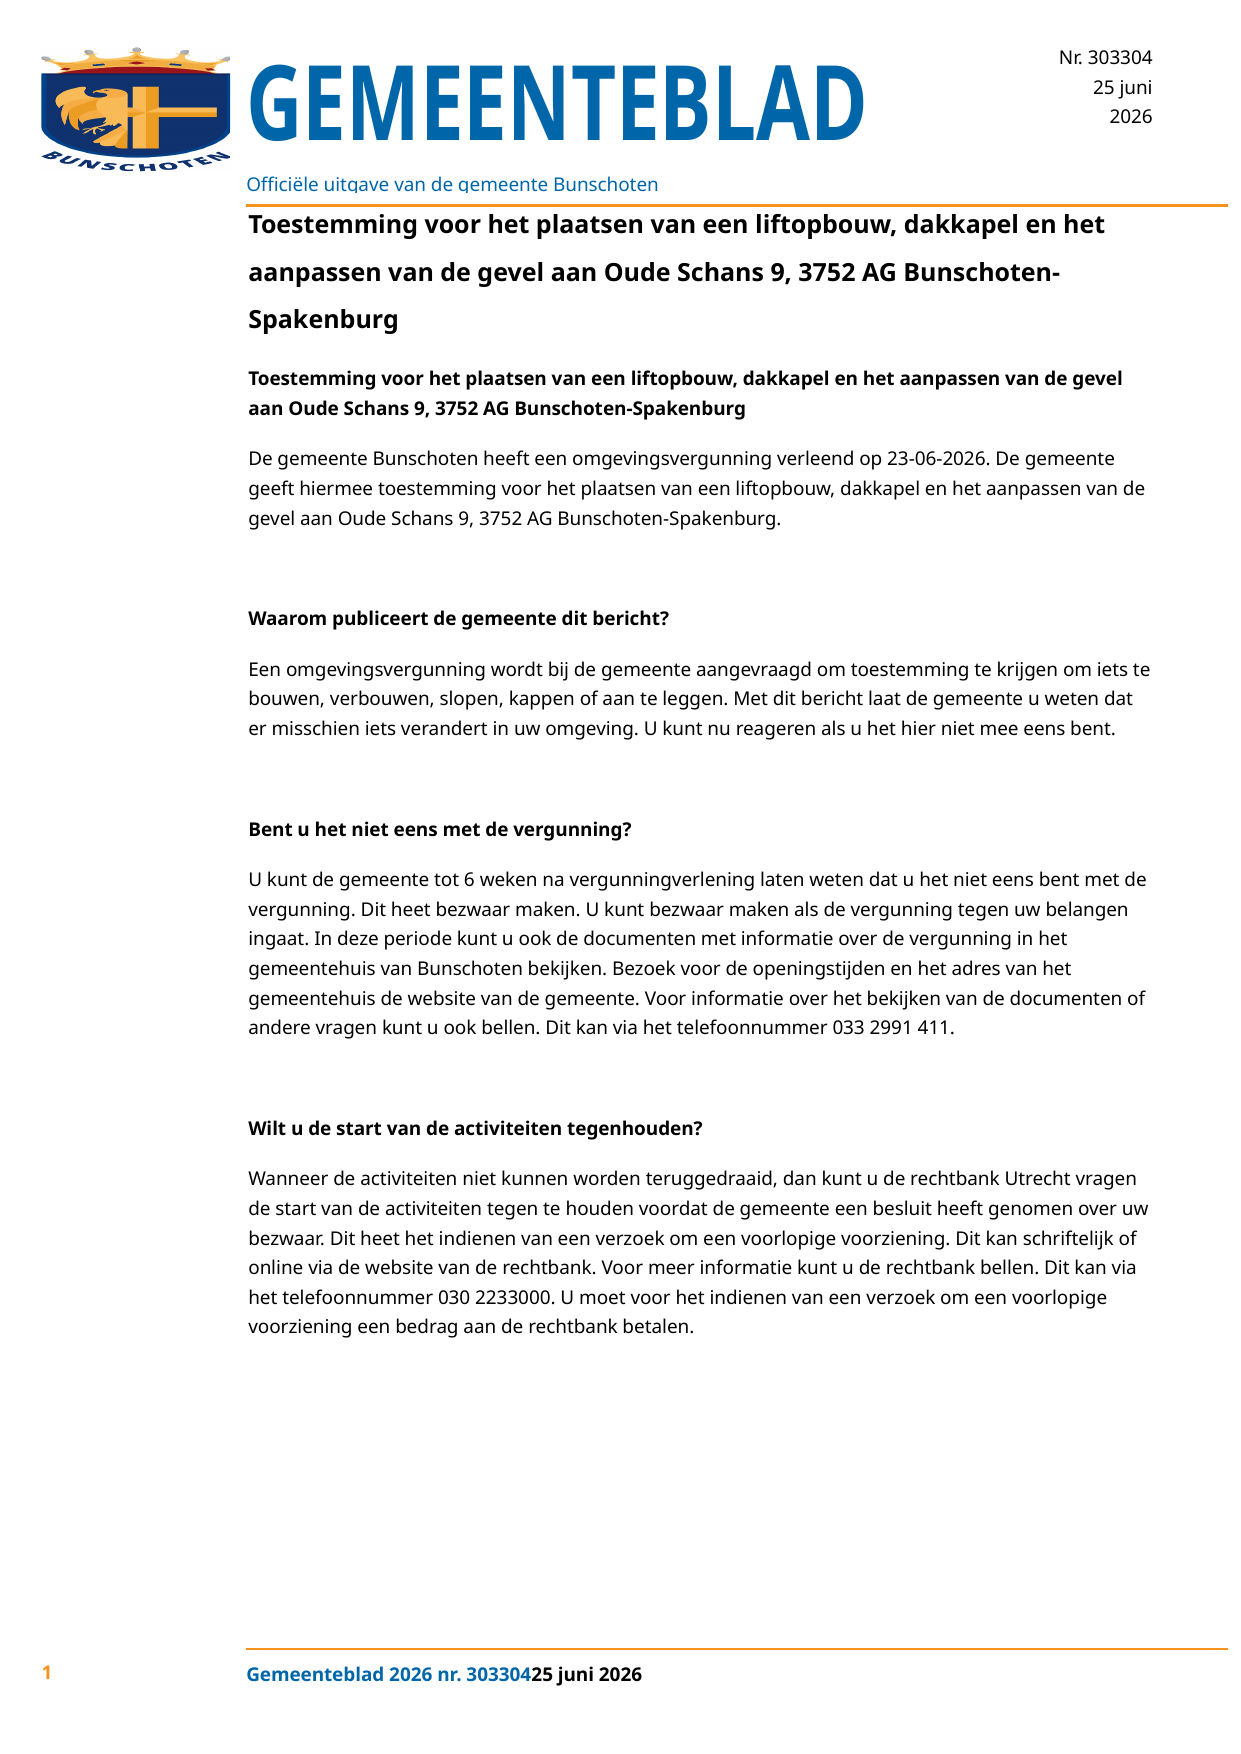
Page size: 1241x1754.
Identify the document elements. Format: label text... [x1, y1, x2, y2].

text Toestemming voor het plaatsen van een liftopbouw, dakkapel en het aanpassen van de gevel aan Oude Schans 9, 3752 AG Bunschoten-Spakenburg [248, 366, 1152, 421]
picture [41, 47, 231, 172]
text Een omgevingsvergunning wordt bij de gemeente aangevraagd om toestemming te krijgen om iets te bouwen, verbouwen, slopen, kappen of aan te leggen. Met dit bericht laat de gemeente u weten dat er misschien iets verandert in uw omgeving. U kunt nu reageren als u het hier niet mee eens bent. [248, 656, 1152, 741]
text U kunt de gemeente tot 6 weken na vergunningverlening laten weten dat u het niet eens bent met de vergunning. Dit heet bezwaar maken. U kunt bezwaar maken als de vergunning tegen uw belangen ingaat. In deze periode kunt u ook de documenten met informatie over de vergunning in het gemeentehuis van Bunschoten bekijken. Bezoek voor de openingstijden en het adres van het gemeentehuis de website van de gemeente. Voor informatie over het bekijken van de documenten of andere vragen kunt u ook bellen. Dit kan via het telefoonnummer 033 2991 411. [248, 866, 1152, 1040]
text Bent u het niet eens met de vergunning? [248, 816, 1152, 842]
text Waarom publiceert de gemeente dit bericht? [248, 606, 1152, 631]
text Toestemming voor het plaatsen van een liftopbouw, dakkapel en het aanpassen van de gevel aan Oude Schans 9, 3752 AG Bunschoten-Spakenburg [248, 207, 1152, 336]
text Wanneer de activiteiten niet kunnen worden teruggedraaid, dan kunt u de rechtbank Utrecht vragen de start van de activiteiten tegen te houden voordat de gemeente een besluit heeft genomen over uw bezwaar. Dit heet het indienen van een verzoek om een voorlopige voorziening. Dit kan schriftelijk of online via de website van de rechtbank. Voor meer informatie kunt u de rechtbank bellen. Dit kan via het telefoonnummer 030 2233000. U moet voor het indienen van een verzoek om een voorlopige voorziening een bedrag aan de rechtbank betalen. [248, 1166, 1152, 1339]
text De gemeente Bunschoten heeft een omgevingsvergunning verleend op 23-06-2026. De gemeente geeft hiermee toestemming voor het plaatsen van een liftopbouw, dakkapel en het aanpassen van de gevel aan Oude Schans 9, 3752 AG Bunschoten-Spakenburg. [248, 446, 1152, 530]
text Wilt u de start van de activiteiten tegenhouden? [248, 1115, 1152, 1141]
